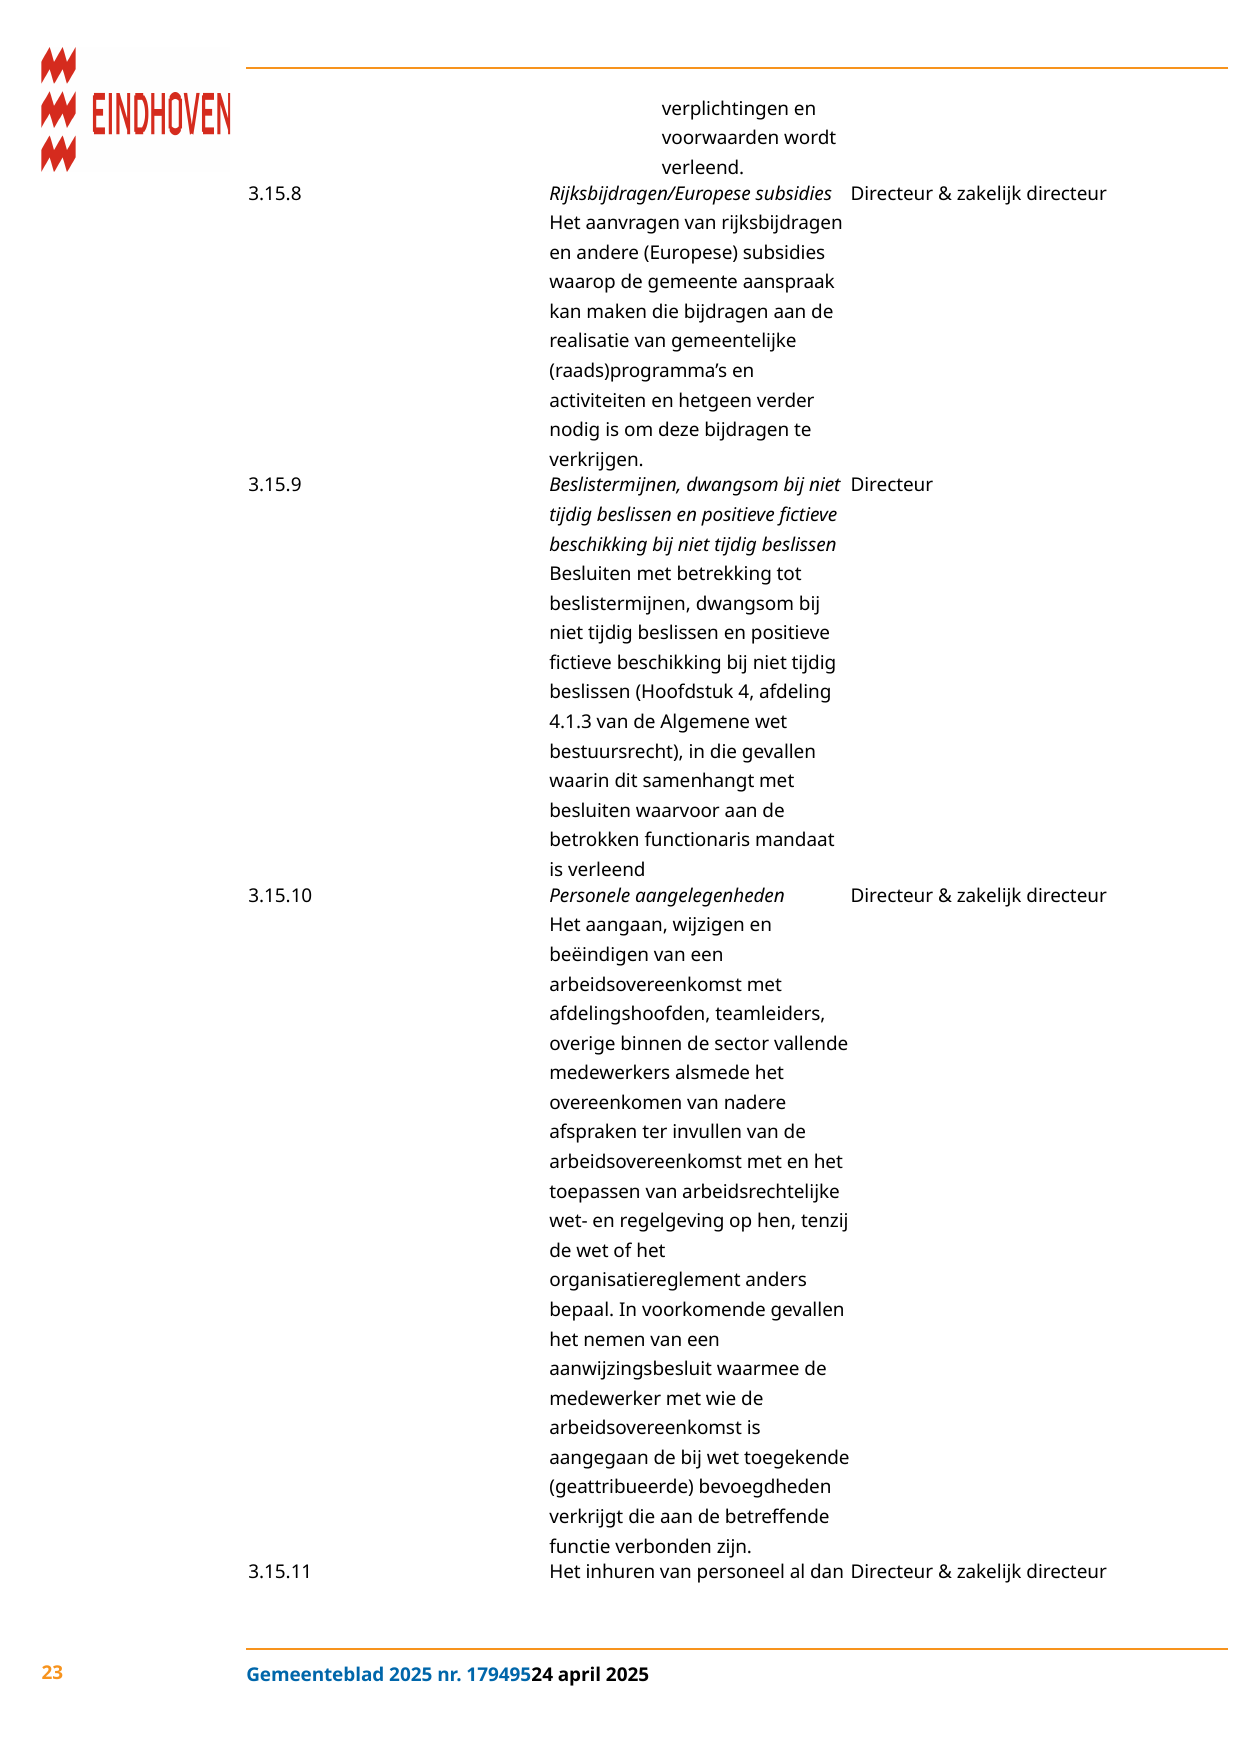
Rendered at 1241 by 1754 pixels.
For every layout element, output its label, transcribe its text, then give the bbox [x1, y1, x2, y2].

table_cell verplichtingen en voorwaarden wordt verleend. [549, 95, 850, 180]
table_cell 3.15.10 [248, 882, 549, 1558]
picture [41, 47, 231, 172]
table_cell Directeur & zakelijk directeur [850, 1559, 1152, 1584]
table_cell Directeur & zakelijk directeur [850, 882, 1152, 1558]
table_cell Beslistermijnen, dwangsom bij niet tijdig beslissen en positieve fictieve beschikking bij niet tijdig beslissen Besluiten met betrekking tot beslistermijnen, dwangsom bij niet tijdig beslissen en positieve fictieve beschikking bij niet tijdig beslissen (Hoofdstuk 4, afdeling 4.1.3 van de Algemene wet bestuursrecht), in die gevallen waarin dit samenhangt met besluiten waarvoor aan de betrokken functionaris mandaat is verleend [549, 472, 850, 882]
table_cell Het inhuren van personeel al dan [549, 1559, 850, 1584]
table_cell 3.15.11 [248, 1559, 549, 1584]
table_cell 3.15.8 [248, 180, 549, 472]
table_cell 3.15.9 [248, 472, 549, 882]
table_cell [248, 95, 549, 180]
table_cell Directeur & zakelijk directeur [850, 180, 1152, 472]
table_cell Personele aangelegenheden Het aangaan, wijzigen en beëindigen van een arbeidsovereenkomst met afdelingshoofden, teamleiders, overige binnen de sector vallende medewerkers alsmede het overeenkomen van nadere afspraken ter invullen van de arbeidsovereenkomst met en het toepassen van arbeidsrechtelijke wet- en regelgeving op hen, tenzij de wet of het organisatiereglement anders bepaal. In voorkomende gevallen het nemen van een aanwijzingsbesluit waarmee de medewerker met wie de arbeidsovereenkomst is aangegaan de bij wet toegekende (geattribueerde) bevoegdheden verkrijgt die aan de betreffende functie verbonden zijn. [549, 882, 850, 1558]
table_cell [850, 95, 1152, 180]
table_cell Directeur [850, 472, 1152, 882]
table_cell Rijksbijdragen/Europese subsidies Het aanvragen van rijksbijdragen en andere (Europese) subsidies waarop de gemeente aanspraak kan maken die bijdragen aan de realisatie van gemeentelijke (raads)programma’s en activiteiten en hetgeen verder nodig is om deze bijdragen te verkrijgen. [549, 180, 850, 472]
